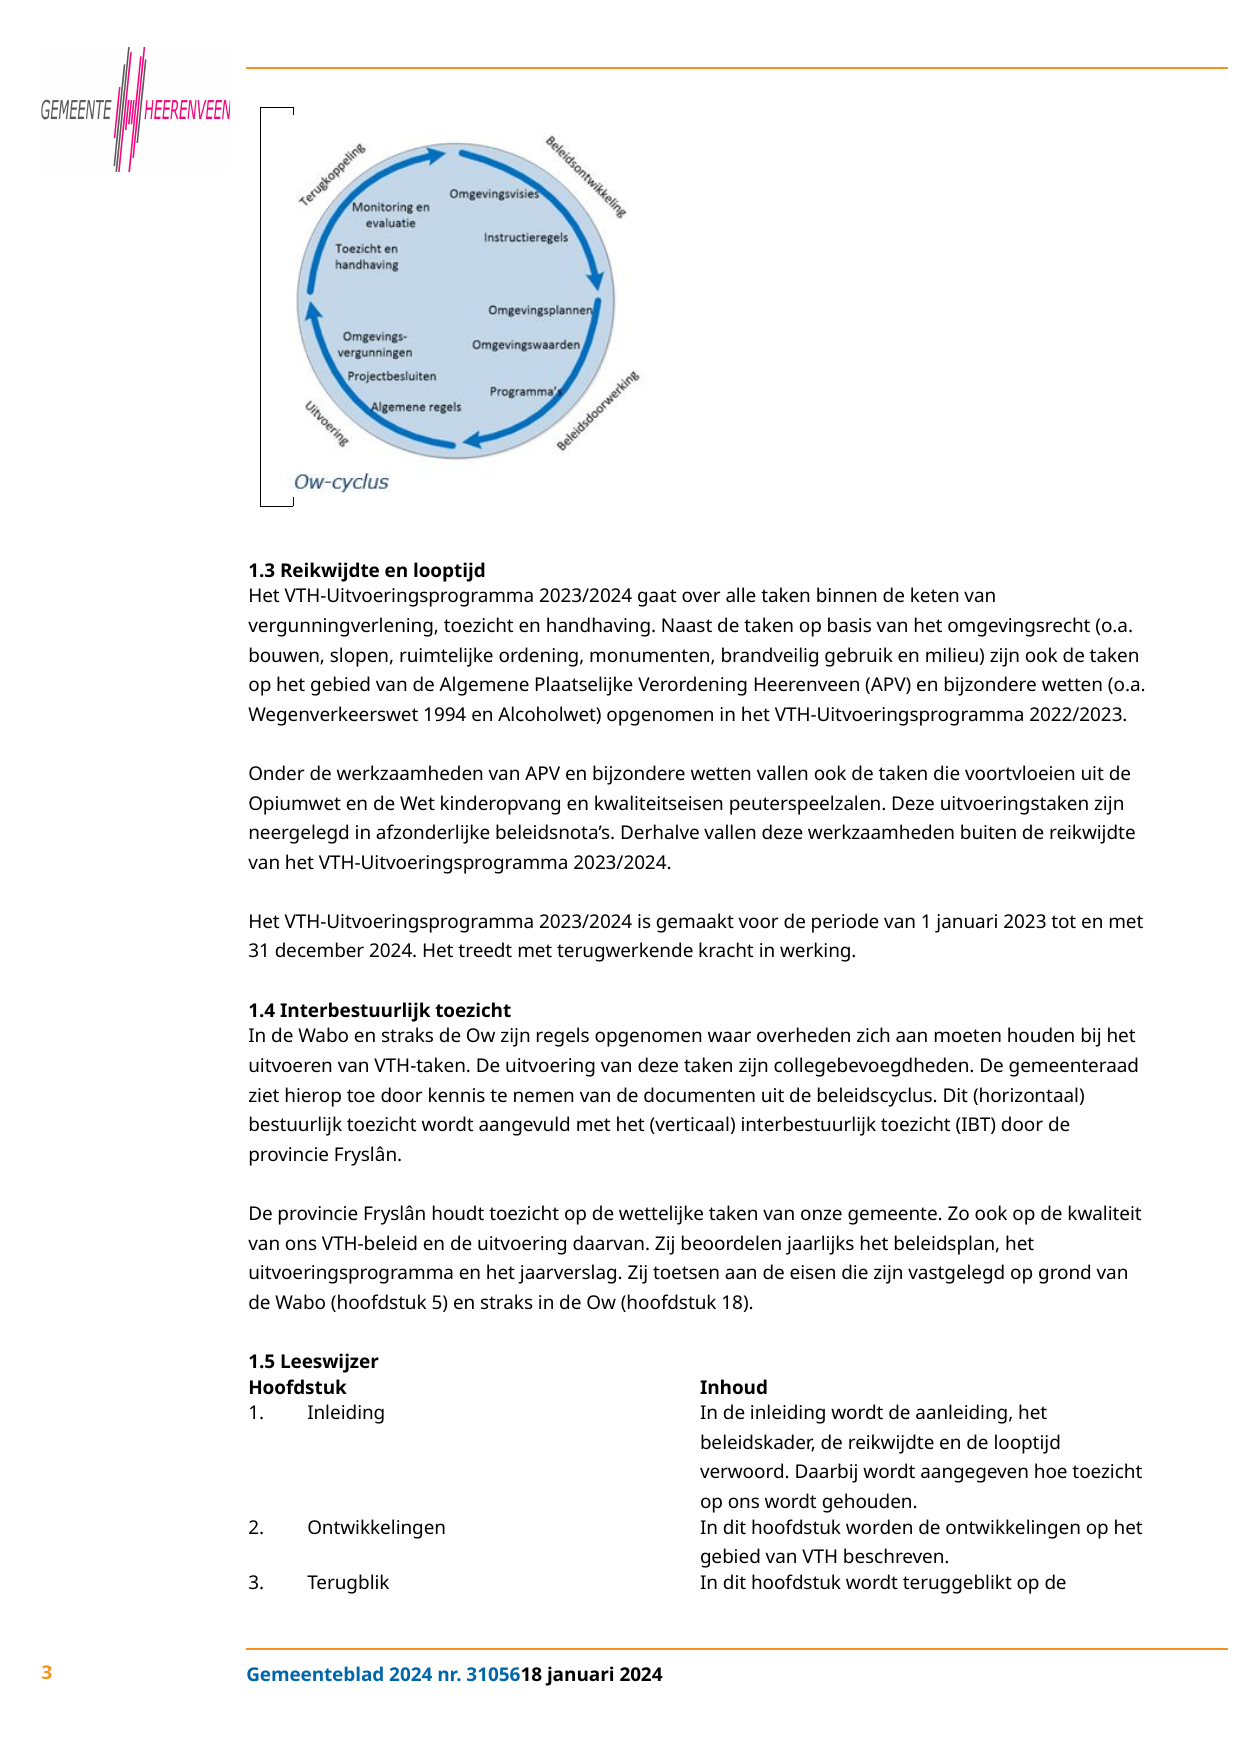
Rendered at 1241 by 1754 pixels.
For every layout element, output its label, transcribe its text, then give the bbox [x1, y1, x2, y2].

table_header Hoofdstuk [248, 1374, 700, 1399]
text De provincie Fryslân houdt toezicht op de wettelijke taken van onze gemeente. Zo ook op de kwaliteit van ons VTH-beleid en de uitvoering daarvan. Zij beoordelen jaarlijks het beleidsplan, het uitvoeringsprogramma en het jaarverslag. Zij toetsen aan de eisen die zijn vastgelegd op grond van de Wabo (hoofdstuk 5) en straks in de Ow (hoofdstuk 18). [248, 1200, 1152, 1314]
table_cell Inleiding [248, 1400, 700, 1514]
table_cell Ontwikkelingen [248, 1514, 700, 1569]
picture [268, 115, 653, 497]
table_cell In dit hoofdstuk worden de ontwikkelingen op het gebied van VTH beschreven. [700, 1514, 1152, 1569]
text Het VTH-Uitvoeringsprogramma 2023/2024 gaat over alle taken binnen de keten van vergunningverlening, toezicht en handhaving. Naast de taken op basis van het omgevingsrecht (o.a. bouwen, slopen, ruimtelijke ordening, monumenten, brandveilig gebruik en milieu) zijn ook de taken op het gebied van de Algemene Plaatselijke Verordening Heerenveen (APV) en bijzondere wetten (o.a. Wegenverkeerswet 1994 en Alcoholwet) opgenomen in het VTH-Uitvoeringsprogramma 2022/2023. [248, 583, 1152, 727]
text In de Wabo en straks de Ow zijn regels opgenomen waar overheden zich aan moeten houden bij het uitvoeren van VTH-taken. De uitvoering van deze taken zijn collegebevoegdheden. De gemeenteraad ziet hierop toe door kennis te nemen van de documenten uit de beleidscyclus. Dit (horizontaal) bestuurlijk toezicht wordt aangevuld met het (verticaal) interbestuurlijk toezicht (IBT) door de provincie Fryslân. [248, 1023, 1152, 1167]
table_cell In de inleiding wordt de aanleiding, het beleidskader, de reikwijdte en de looptijd verwoord. Daarbij wordt aangegeven hoe toezicht op ons wordt gehouden. [700, 1400, 1152, 1514]
picture [41, 47, 231, 172]
text Onder de werkzaamheden van APV en bijzondere wetten vallen ook de taken die voortvloeien uit de Opiumwet en de Wet kinderopvang en kwaliteitseisen peuterspeelzalen. Deze uitvoeringstaken zijn neergelegd in afzonderlijke beleidsnota’s. Derhalve vallen deze werkzaamheden buiten de reikwijdte van het VTH-Uitvoeringsprogramma 2023/2024. [248, 760, 1152, 875]
table_cell Terugblik [248, 1569, 700, 1595]
text Het VTH-Uitvoeringsprogramma 2023/2024 is gemaakt voor de periode van 1 januari 2023 tot en met 31 december 2024. Het treedt met terugwerkende kracht in werking. [248, 908, 1152, 963]
text 1.4 Interbestuurlijk toezicht [248, 997, 1152, 1023]
text 1.3 Reikwijdte en looptijd [248, 557, 1152, 583]
table_header Inhoud [700, 1374, 1152, 1399]
table_cell In dit hoofdstuk wordt teruggeblikt op de [700, 1569, 1152, 1595]
text 1.5 Leeswijzer [248, 1348, 1152, 1374]
